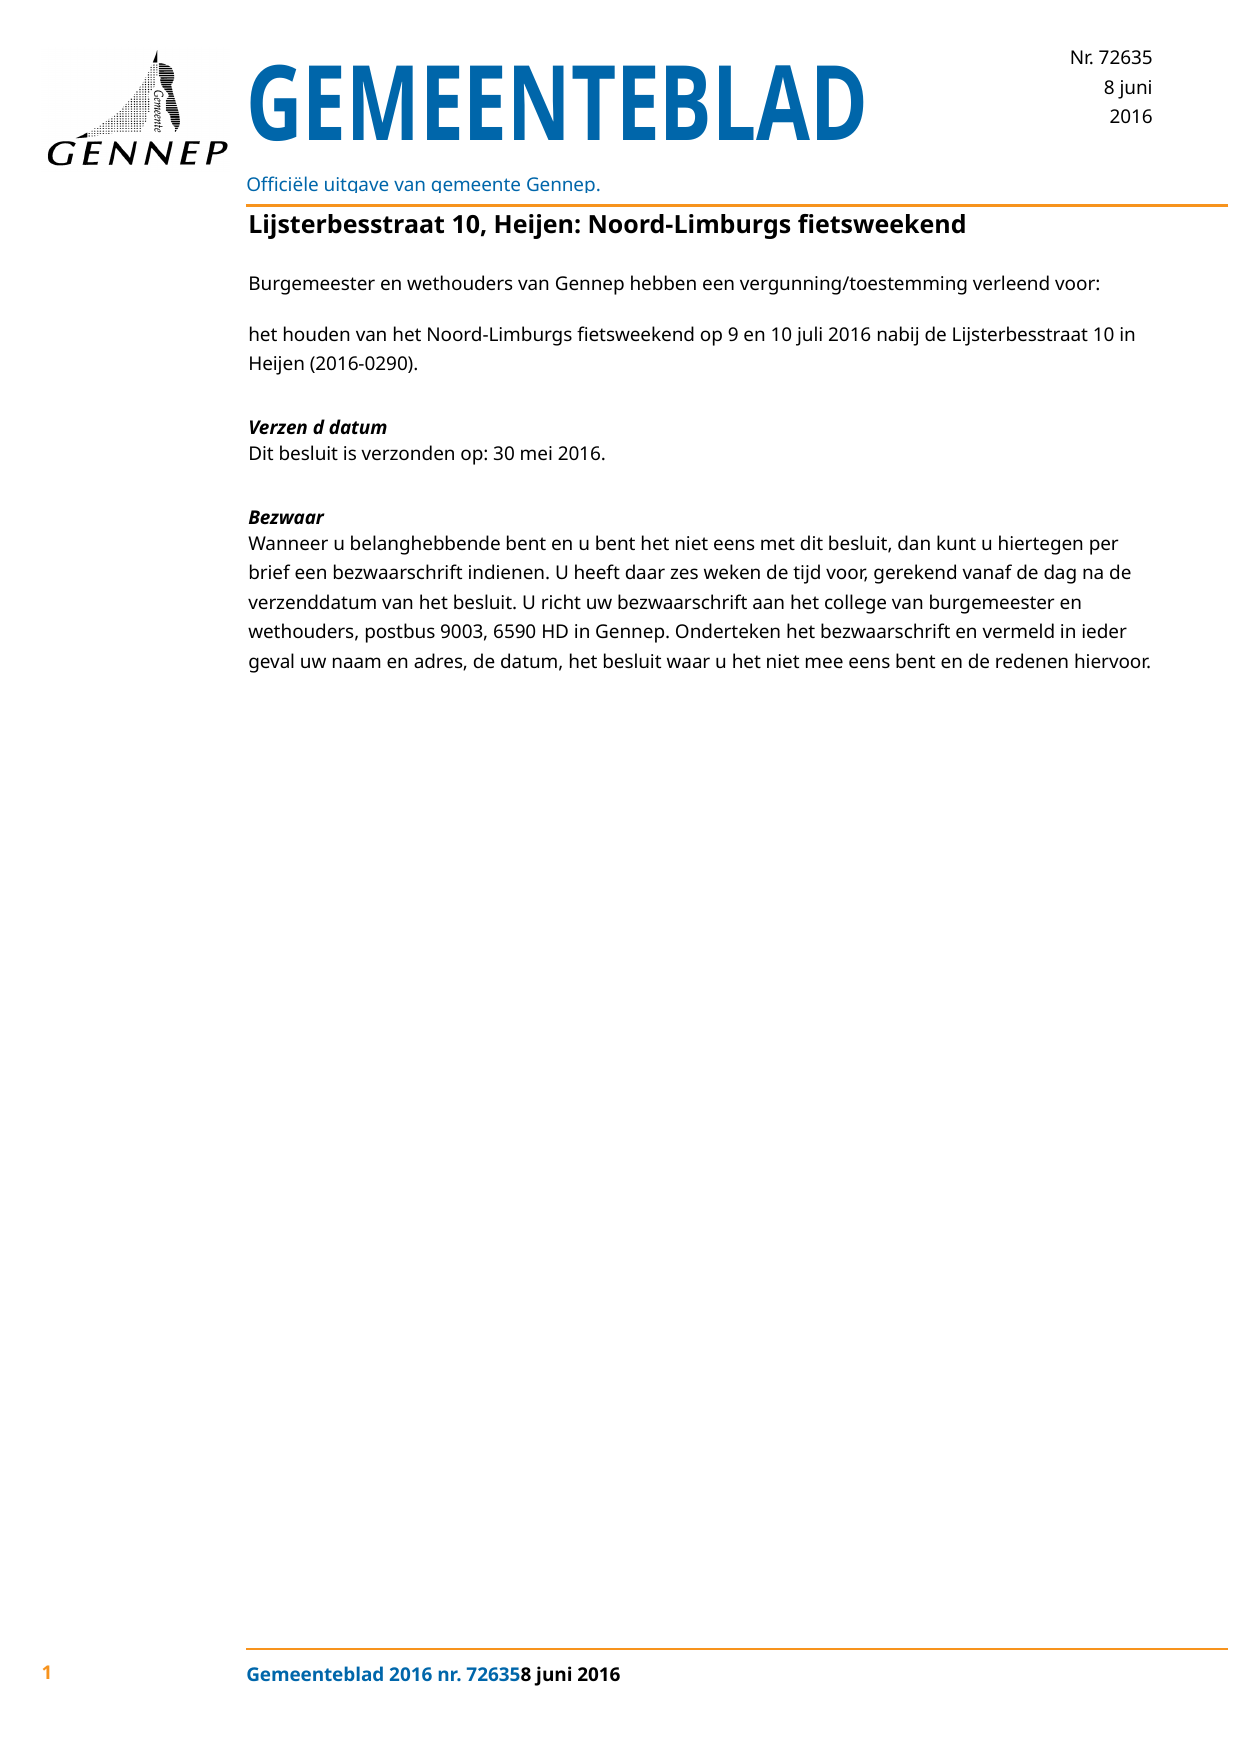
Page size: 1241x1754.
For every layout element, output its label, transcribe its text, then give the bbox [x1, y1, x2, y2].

text Lijsterbesstraat 10, Heijen: Noord-Limburgs fietsweekend [248, 207, 1152, 241]
text Bezwaar [248, 504, 1152, 530]
text Verzen d datum [248, 414, 1152, 440]
picture [41, 47, 231, 172]
text Dit besluit is verzonden op: 30 mei 2016. [248, 440, 1152, 466]
text Wanneer u belanghebbende bent en u bent het niet eens met dit besluit, dan kunt u hiertegen per brief een bezwaarschrift indienen. U heeft daar zes weken de tijd voor, gerekend vanaf de dag na de verzenddatum van het besluit. U richt uw bezwaarschrift aan het college van burgemeester en wethouders, postbus 9003, 6590 HD in Gennep. Onderteken het bezwaarschrift en vermeld in ieder geval uw naam en adres, de datum, het besluit waar u het niet mee eens bent en de redenen hiervoor. [248, 530, 1152, 674]
text Burgemeester en wethouders van Gennep hebben een vergunning/toestemming verleend voor: [248, 270, 1152, 296]
text het houden van het Noord-Limburgs fietsweekend op 9 en 10 juli 2016 nabij de Lijsterbesstraat 10 in Heijen (2016-0290). [248, 321, 1152, 376]
